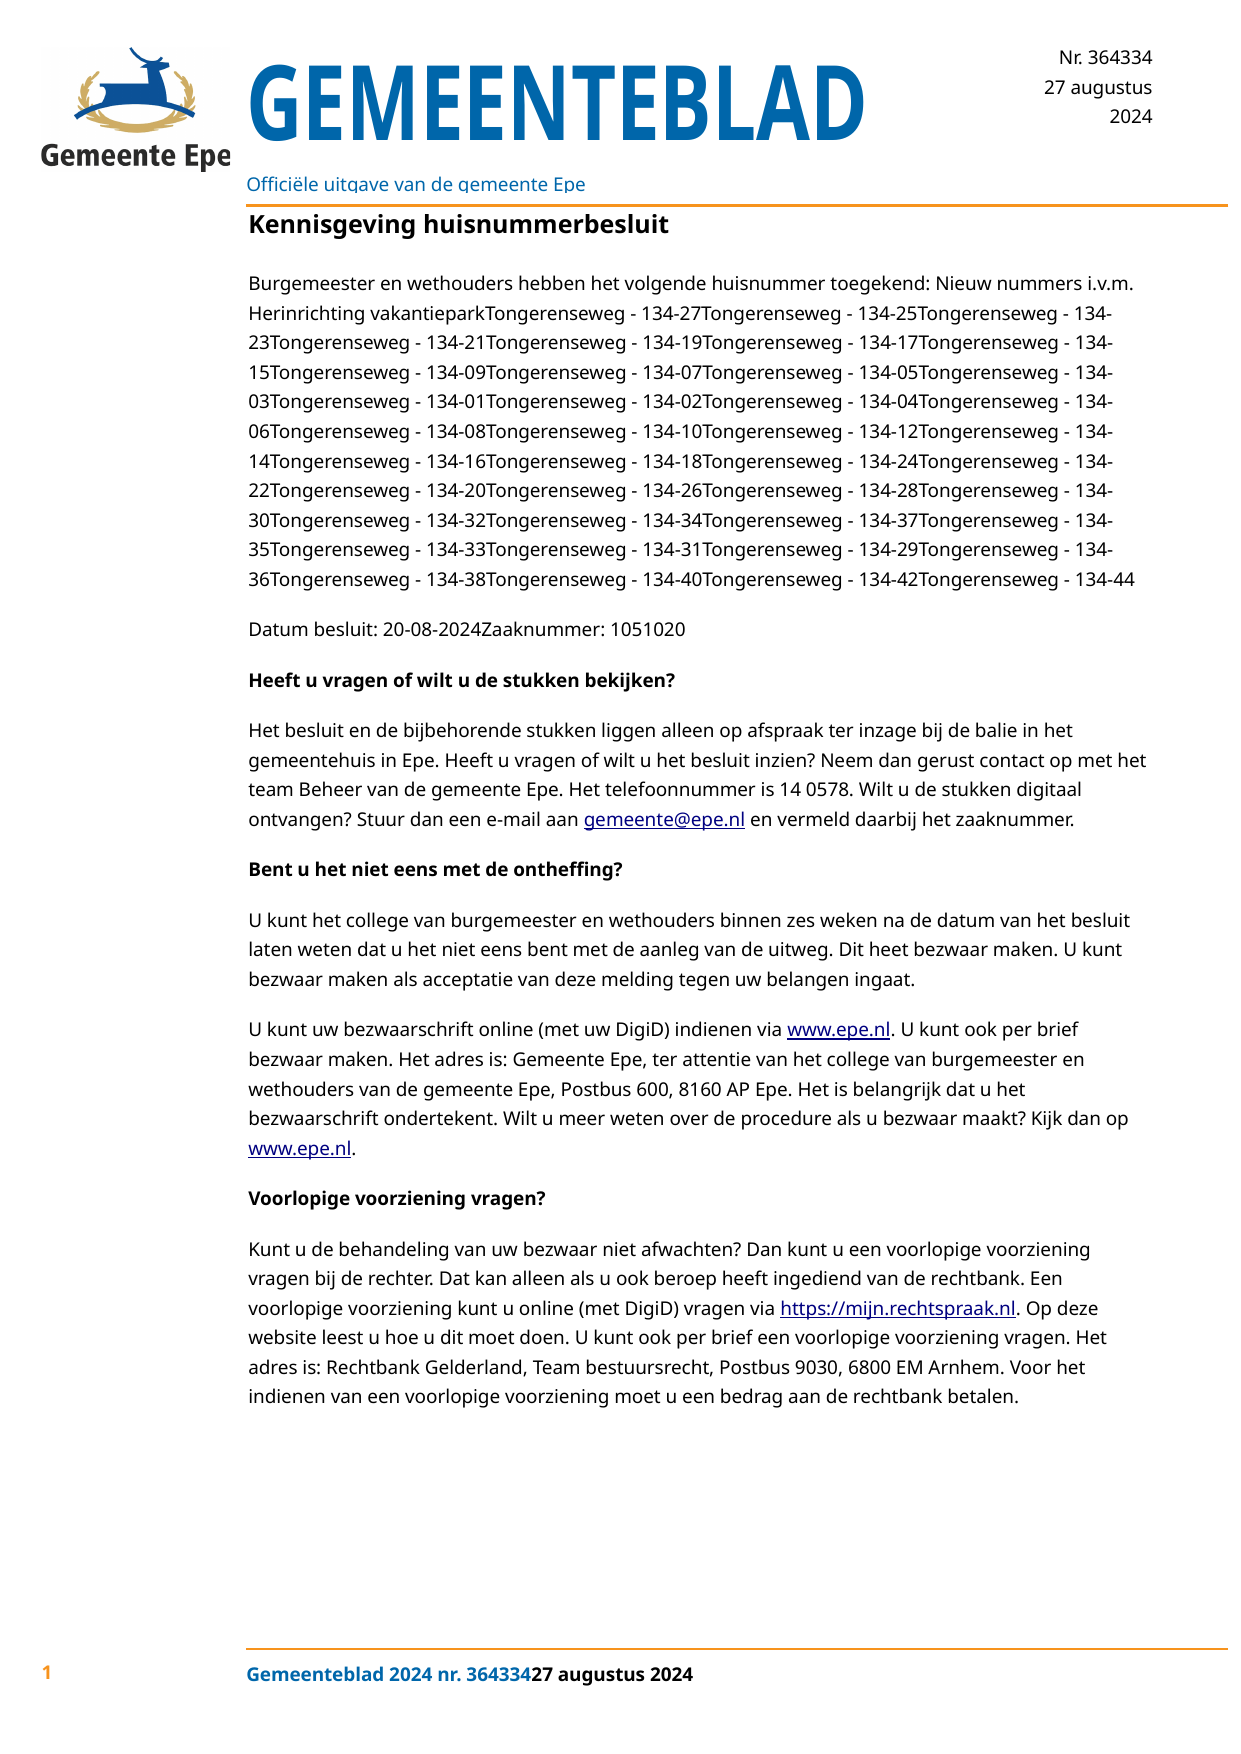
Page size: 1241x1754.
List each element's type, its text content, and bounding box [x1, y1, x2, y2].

text Het besluit en de bijbehorende stukken liggen alleen op afspraak ter inzage bij de balie in het gemeentehuis in Epe. Heeft u vragen of wilt u het besluit inzien? Neem dan gerust contact op met het team Beheer van de gemeente Epe. Het telefoonnummer is 14 0578. Wilt u de stukken digitaal ontvangen? Stuur dan een e-mail aan gemeente@epe.nl en vermeld daarbij het zaaknummer. [248, 717, 1152, 832]
text Burgemeester en wethouders hebben het volgende huisnummer toegekend: Nieuw nummers i.v.m. Herinrichting vakantieparkTongerenseweg - 134-27Tongerenseweg - 134-25Tongerenseweg - 134-23Tongerenseweg - 134-21Tongerenseweg - 134-19Tongerenseweg - 134-17Tongerenseweg - 134-15Tongerenseweg - 134-09Tongerenseweg - 134-07Tongerenseweg - 134-05Tongerenseweg - 134-03Tongerenseweg - 134-01Tongerenseweg - 134-02Tongerenseweg - 134-04Tongerenseweg - 134-06Tongerenseweg - 134-08Tongerenseweg - 134-10Tongerenseweg - 134-12Tongerenseweg - 134-14Tongerenseweg - 134-16Tongerenseweg - 134-18Tongerenseweg - 134-24Tongerenseweg - 134-22Tongerenseweg - 134-20Tongerenseweg - 134-26Tongerenseweg - 134-28Tongerenseweg - 134-30Tongerenseweg - 134-32Tongerenseweg - 134-34Tongerenseweg - 134-37Tongerenseweg - 134-35Tongerenseweg - 134-33Tongerenseweg - 134-31Tongerenseweg - 134-29Tongerenseweg - 134-36Tongerenseweg - 134-38Tongerenseweg - 134-40Tongerenseweg - 134-42Tongerenseweg - 134-44 [248, 270, 1152, 592]
text Heeft u vragen of wilt u de stukken bekijken? [248, 667, 1152, 693]
text U kunt het college van burgemeester en wethouders binnen zes weken na de datum van het besluit laten weten dat u het niet eens bent met de aanleg van de uitweg. Dit heet bezwaar maken. U kunt bezwaar maken als acceptatie van deze melding tegen uw belangen ingaat. [248, 907, 1152, 992]
text Bent u het niet eens met de ontheffing? [248, 857, 1152, 882]
text Kennisgeving huisnummerbesluit [248, 207, 1152, 241]
picture [41, 47, 231, 172]
text Datum besluit: 20-08-2024Zaaknummer: 1051020 [248, 617, 1152, 642]
text Kunt u de behandeling van uw bezwaar niet afwachten? Dan kunt u een voorlopige voorziening vragen bij de rechter. Dat kan alleen als u ook beroep heeft ingediend van de rechtbank. Een voorlopige voorziening kunt u online (met DigiD) vragen via https://mijn.rechtspraak.nl. Op deze website leest u hoe u dit moet doen. U kunt ook per brief een voorlopige voorziening vragen. Het adres is: Rechtbank Gelderland, Team bestuursrecht, Postbus 9030, 6800 EM Arnhem. Voor het indienen van een voorlopige voorziening moet u een bedrag aan de rechtbank betalen. [248, 1236, 1152, 1409]
text Voorlopige voorziening vragen? [248, 1185, 1152, 1211]
text U kunt uw bezwaarschrift online (met uw DigiD) indienen via www.epe.nl. U kunt ook per brief bezwaar maken. Het adres is: Gemeente Epe, ter attentie van het college van burgemeester en wethouders van de gemeente Epe, Postbus 600, 8160 AP Epe. Het is belangrijk dat u het bezwaarschrift ondertekent. Wilt u meer weten over de procedure als u bezwaar maakt? Kijk dan op www.epe.nl. [248, 1017, 1152, 1161]
